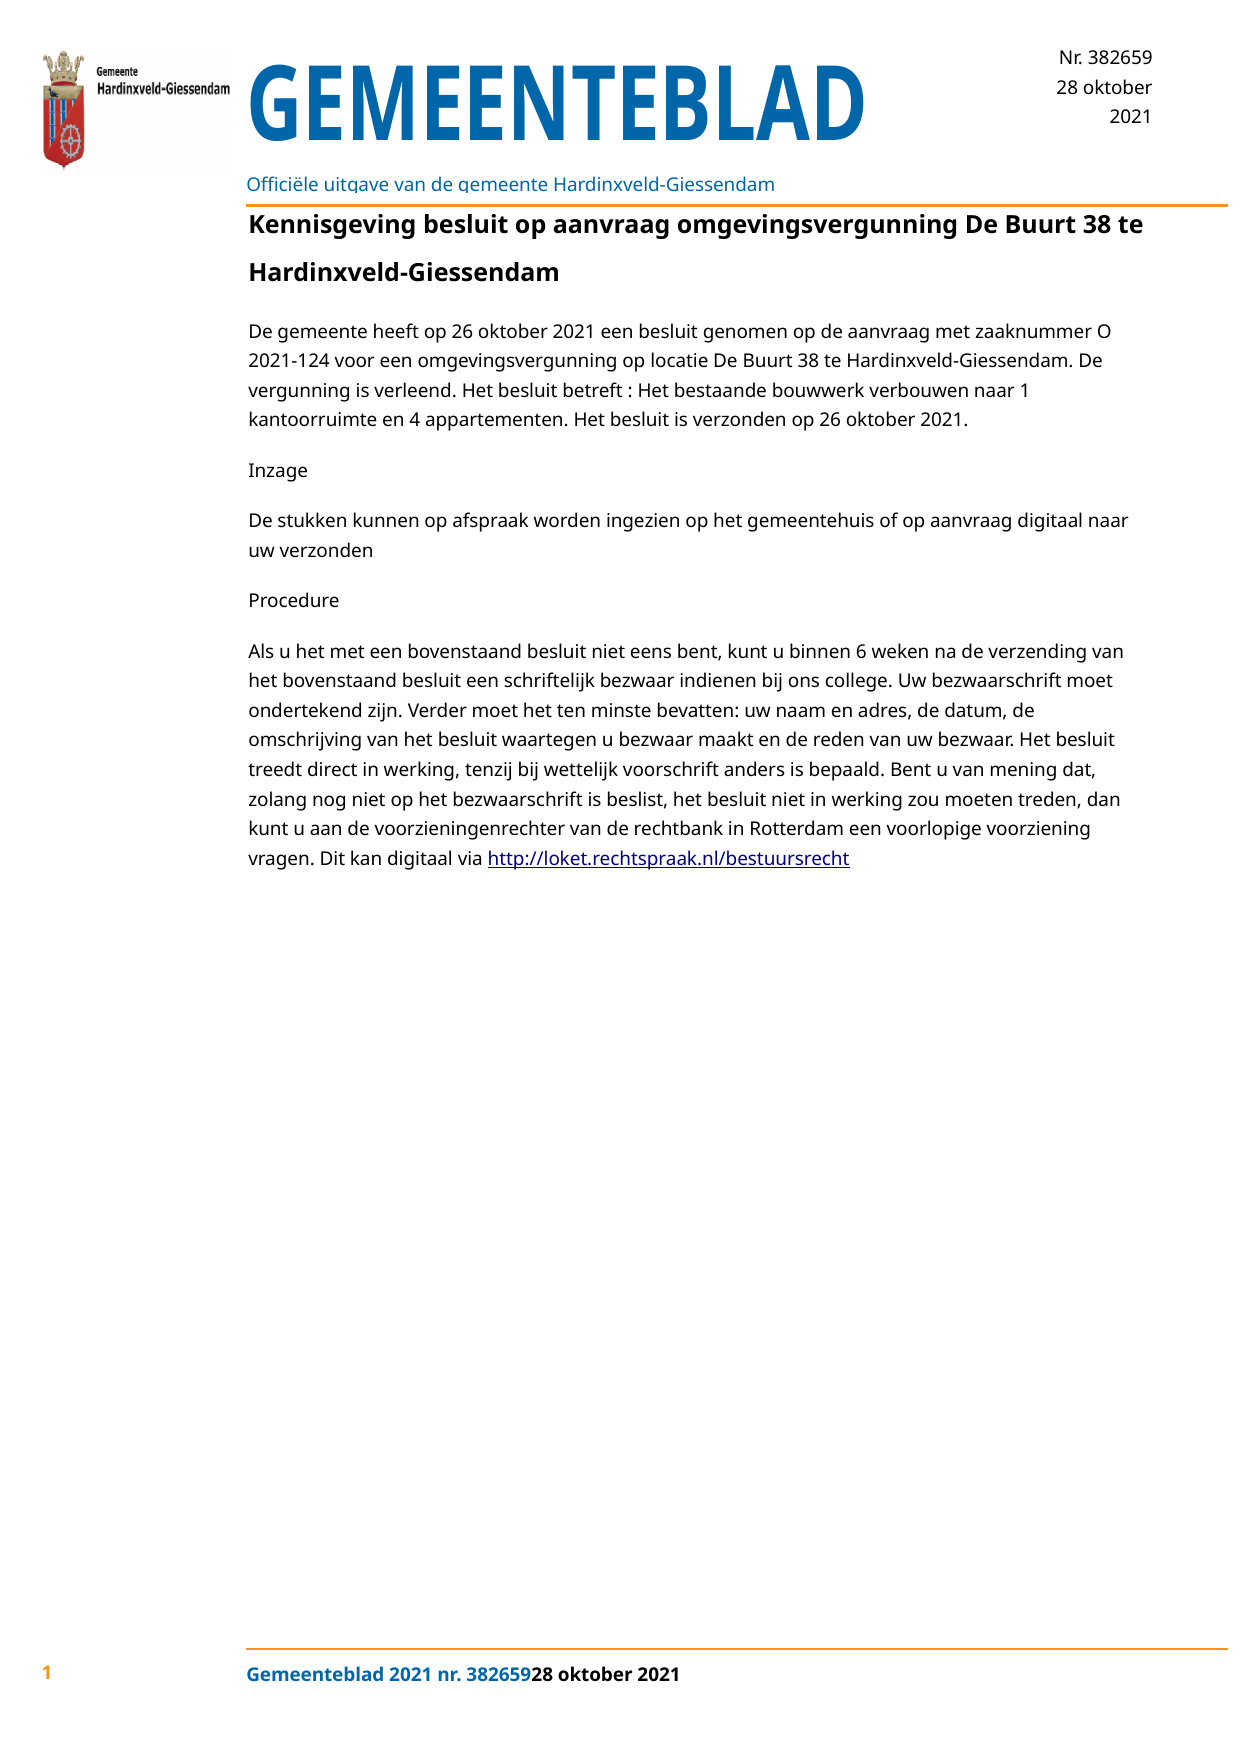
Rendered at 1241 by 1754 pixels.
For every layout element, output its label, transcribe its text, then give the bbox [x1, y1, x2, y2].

picture [41, 47, 231, 172]
text De gemeente heeft op 26 oktober 2021 een besluit genomen op de aanvraag met zaaknummer O 2021-124 voor een omgevingsvergunning op locatie De Buurt 38 te Hardinxveld-Giessendam. De vergunning is verleend. Het besluit betreft : Het bestaande bouwwerk verbouwen naar 1 kantoorruimte en 4 appartementen. Het besluit is verzonden op 26 oktober 2021. [248, 318, 1152, 432]
text Kennisgeving besluit op aanvraag omgevingsvergunning De Buurt 38 te Hardinxveld-Giessendam [248, 207, 1152, 288]
text Inzage [248, 457, 1152, 483]
text Procedure [248, 587, 1152, 613]
text Als u het met een bovenstaand besluit niet eens bent, kunt u binnen 6 weken na de verzending van het bovenstaand besluit een schriftelijk bezwaar indienen bij ons college. Uw bezwaarschrift moet ondertekend zijn. Verder moet het ten minste bevatten: uw naam en adres, de datum, de omschrijving van het besluit waartegen u bezwaar maakt en de reden van uw bezwaar. Het besluit treedt direct in werking, tenzij bij wettelijk voorschrift anders is bepaald. Bent u van mening dat, zolang nog niet op het bezwaarschrift is beslist, het besluit niet in werking zou moeten treden, dan kunt u aan de voorzieningenrechter van de rechtbank in Rotterdam een voorlopige voorziening vragen. Dit kan digitaal via http://loket.rechtspraak.nl/bestuursrecht [248, 638, 1152, 871]
text De stukken kunnen op afspraak worden ingezien op het gemeentehuis of op aanvraag digitaal naar uw verzonden [248, 507, 1152, 563]
